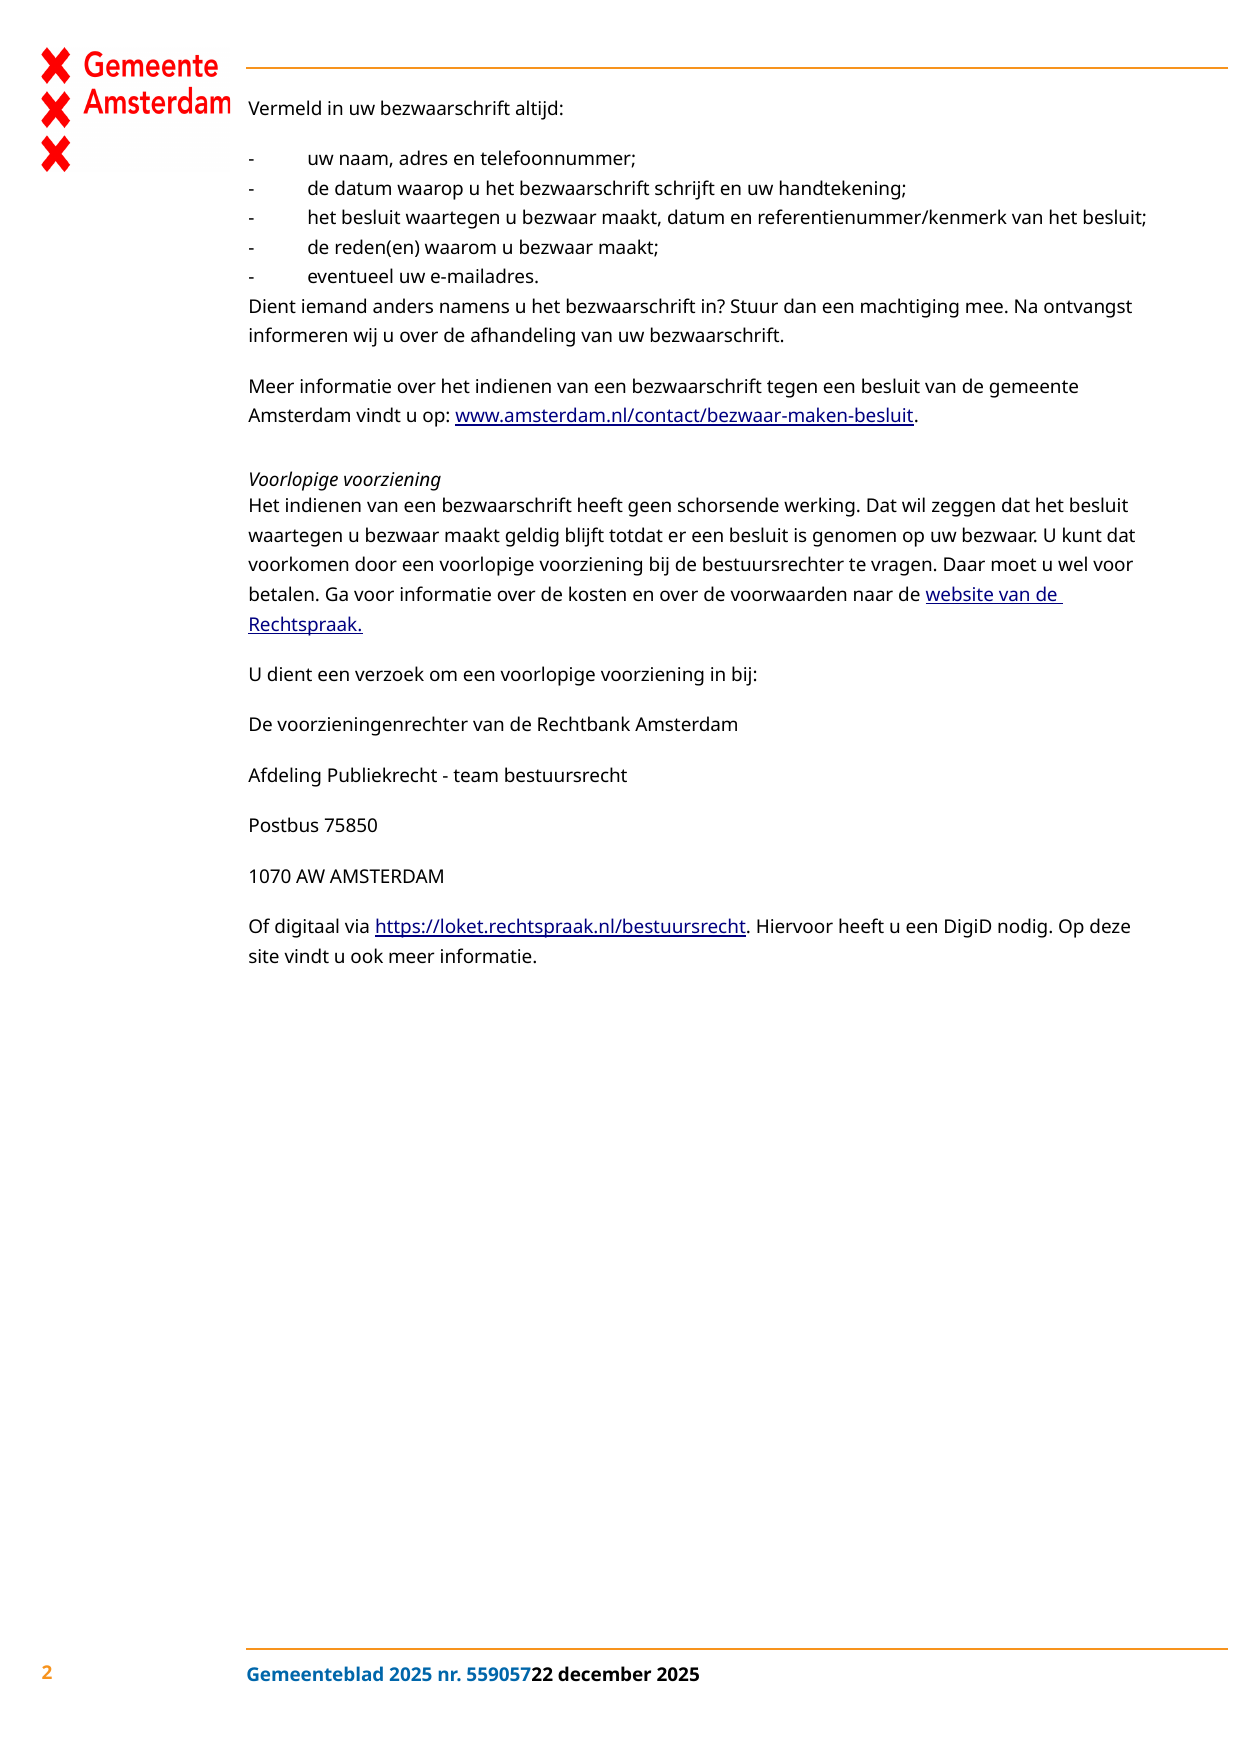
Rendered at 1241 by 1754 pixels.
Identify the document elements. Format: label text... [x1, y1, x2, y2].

text Voorlopige voorziening [248, 467, 1152, 492]
text Meer informatie over het indienen van een bezwaarschrift tegen een besluit van de gemeente Amsterdam vindt u op: www.amsterdam.nl/contact/bezwaar-maken-besluit. [248, 373, 1152, 428]
text Of digitaal via https://loket.rechtspraak.nl/bestuursrecht. Hiervoor heeft u een DigiD nodig. Op deze site vindt u ook meer informatie. [248, 913, 1152, 968]
text U dient een verzoek om een voorlopige voorziening in bij: [248, 661, 1152, 687]
text 1070 AW AMSTERDAM [248, 863, 1152, 888]
text Postbus 75850 [248, 812, 1152, 838]
list de reden(en) waarom u bezwaar maakt; [248, 234, 1152, 260]
picture [41, 47, 231, 172]
text Vermeld in uw bezwaarschrift altijd: [248, 95, 1152, 121]
text Dient iemand anders namens u het bezwaarschrift in? Stuur dan een machtiging mee. Na ontvangst informeren wij u over de afhandeling van uw bezwaarschrift. [248, 293, 1152, 348]
list eventueel uw e-mailadres. [248, 263, 1152, 289]
list de datum waarop u het bezwaarschrift schrijft en uw handtekening; [248, 175, 1152, 201]
text Het indienen van een bezwaarschrift heeft geen schorsende werking. Dat wil zeggen dat het besluit waartegen u bezwaar maakt geldig blijft totdat er een besluit is genomen op uw bezwaar. U kunt dat voorkomen door een voorlopige voorziening bij de bestuursrechter te vragen. Daar moet u wel voor betalen. Ga voor informatie over de kosten en over de voorwaarden naar de website van de Rechtspraak. [248, 492, 1152, 636]
text Afdeling Publiekrecht - team bestuursrecht [248, 762, 1152, 788]
text De voorzieningenrechter van de Rechtbank Amsterdam [248, 712, 1152, 737]
list het besluit waartegen u bezwaar maakt, datum en referentienummer/kenmerk van het besluit; [248, 204, 1152, 230]
list uw naam, adres en telefoonnummer; [248, 145, 1152, 171]
